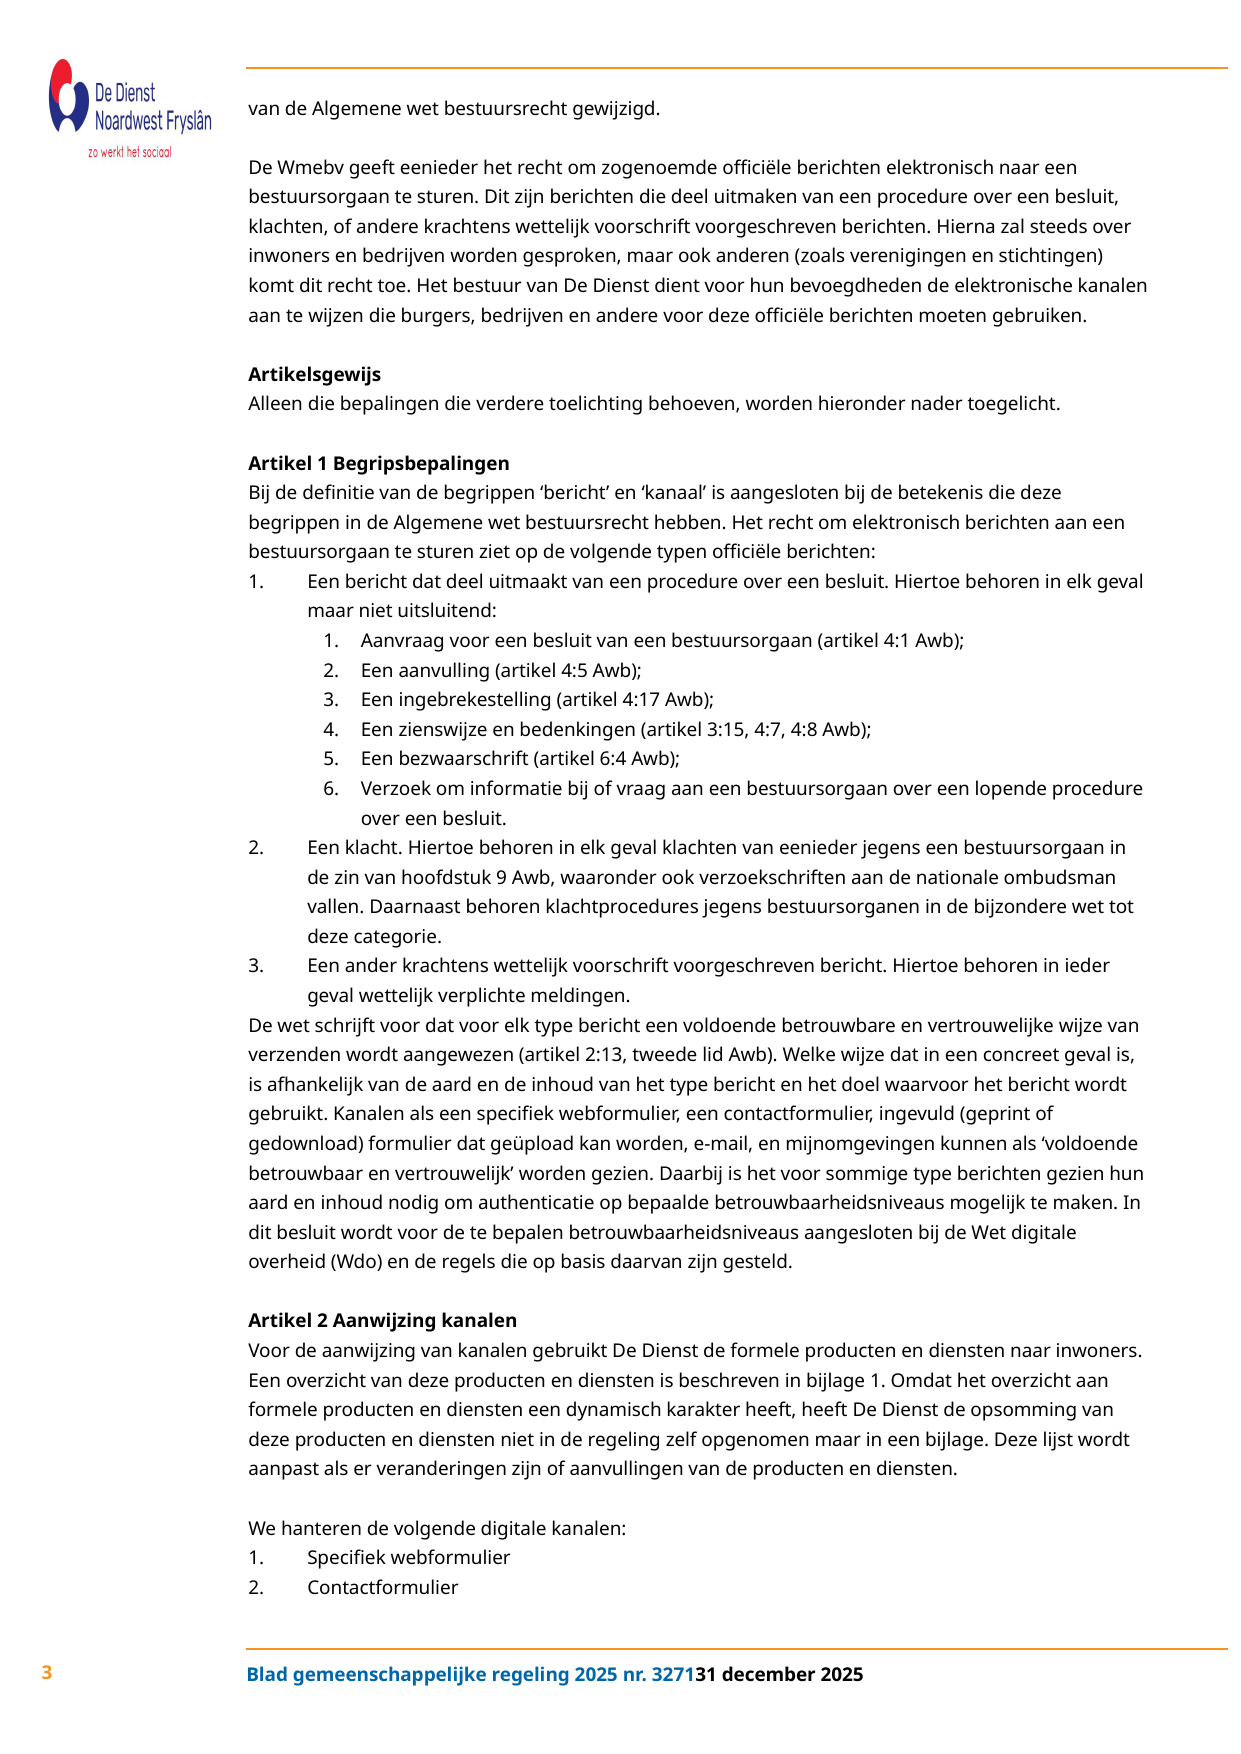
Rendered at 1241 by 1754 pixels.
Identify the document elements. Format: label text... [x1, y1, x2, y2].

text De Wmebv geeft eenieder het recht om zogenoemde officiële berichten elektronisch naar een bestuursorgaan te sturen. Dit zijn berichten die deel uitmaken van een procedure over een besluit, klachten, of andere krachtens wettelijk voorschrift voorgeschreven berichten. Hierna zal steeds over inwoners en bedrijven worden gesproken, maar ook anderen (zoals verenigingen en stichtingen) komt dit recht toe. Het bestuur van De Dienst dient voor hun bevoegdheden de elektronische kanalen aan te wijzen die burgers, bedrijven en andere voor deze officiële berichten moeten gebruiken. [248, 154, 1152, 328]
list Een ander krachtens wettelijk voorschrift voorgeschreven bericht. Hiertoe behoren in ieder geval wettelijk verplichte meldingen. [248, 953, 1152, 1008]
text Bij de definitie van de begrippen ‘bericht’ en ‘kanaal’ is aangesloten bij de betekenis die deze begrippen in de Algemene wet bestuursrecht hebben. Het recht om elektronisch berichten aan een bestuursorgaan te sturen ziet op de volgende typen officiële berichten: [248, 479, 1152, 564]
picture [41, 47, 231, 172]
list Een klacht. Hiertoe behoren in elk geval klachten van eenieder jegens een bestuursorgaan in de zin van hoofdstuk 9 Awb, waaronder ook verzoekschriften aan de nationale ombudsman vallen. Daarnaast behoren klachtprocedures jegens bestuursorganen in de bijzondere wet tot deze categorie. [248, 834, 1152, 949]
list Specifiek webformulier [248, 1544, 1152, 1570]
text Artikel 1 Begripsbepalingen [248, 450, 1152, 476]
text Voor de aanwijzing van kanalen gebruikt De Dienst de formele producten en diensten naar inwoners. Een overzicht van deze producten en diensten is beschreven in bijlage 1. Omdat het overzicht aan formele producten en diensten een dynamisch karakter heeft, heeft De Dienst de opsomming van deze producten en diensten niet in de regeling zelf opgenomen maar in een bijlage. Deze lijst wordt aanpast als er veranderingen zijn of aanvullingen van de producten en diensten. [248, 1337, 1152, 1481]
list Een aanvulling (artikel 4:5 Awb); [323, 657, 1152, 683]
list Een ingebrekestelling (artikel 4:17 Awb); [323, 686, 1152, 712]
list Contactformulier [248, 1574, 1152, 1600]
text We hanteren de volgende digitale kanalen: [248, 1515, 1152, 1541]
text De wet schrijft voor dat voor elk type bericht een voldoende betrouwbare en vertrouwelijke wijze van verzenden wordt aangewezen (artikel 2:13, tweede lid Awb). Welke wijze dat in een concreet geval is, is afhankelijk van de aard en de inhoud van het type bericht en het doel waarvoor het bericht wordt gebruikt. Kanalen als een specifiek webformulier, een contactformulier, ingevuld (geprint of gedownload) formulier dat geüpload kan worden, e-mail, en mijnomgevingen kunnen als ‘voldoende betrouwbaar en vertrouwelijk’ worden gezien. Daarbij is het voor sommige type berichten gezien hun aard en inhoud nodig om authenticatie op bepaalde betrouwbaarheidsniveaus mogelijk te maken. In dit besluit wordt voor de te bepalen betrouwbaarheidsniveaus aangesloten bij de Wet digitale overheid (Wdo) en de regels die op basis daarvan zijn gesteld. [248, 1012, 1152, 1274]
text Artikelsgewijs [248, 361, 1152, 387]
text van de Algemene wet bestuursrecht gewijzigd. [248, 95, 1152, 121]
list Aanvraag voor een besluit van een bestuursorgaan (artikel 4:1 Awb); [323, 627, 1152, 653]
list Verzoek om informatie bij of vraag aan een bestuursorgaan over een lopende procedure over een besluit. [323, 775, 1152, 831]
text Artikel 2 Aanwijzing kanalen [248, 1308, 1152, 1333]
list Een bericht dat deel uitmaakt van een procedure over een besluit. Hiertoe behoren in elk geval maar niet uitsluitend: [248, 568, 1152, 623]
list Een zienswijze en bedenkingen (artikel 3:15, 4:7, 4:8 Awb); [323, 716, 1152, 742]
list Een bezwaarschrift (artikel 6:4 Awb); [323, 746, 1152, 771]
text Alleen die bepalingen die verdere toelichting behoeven, worden hieronder nader toegelicht. [248, 391, 1152, 416]
